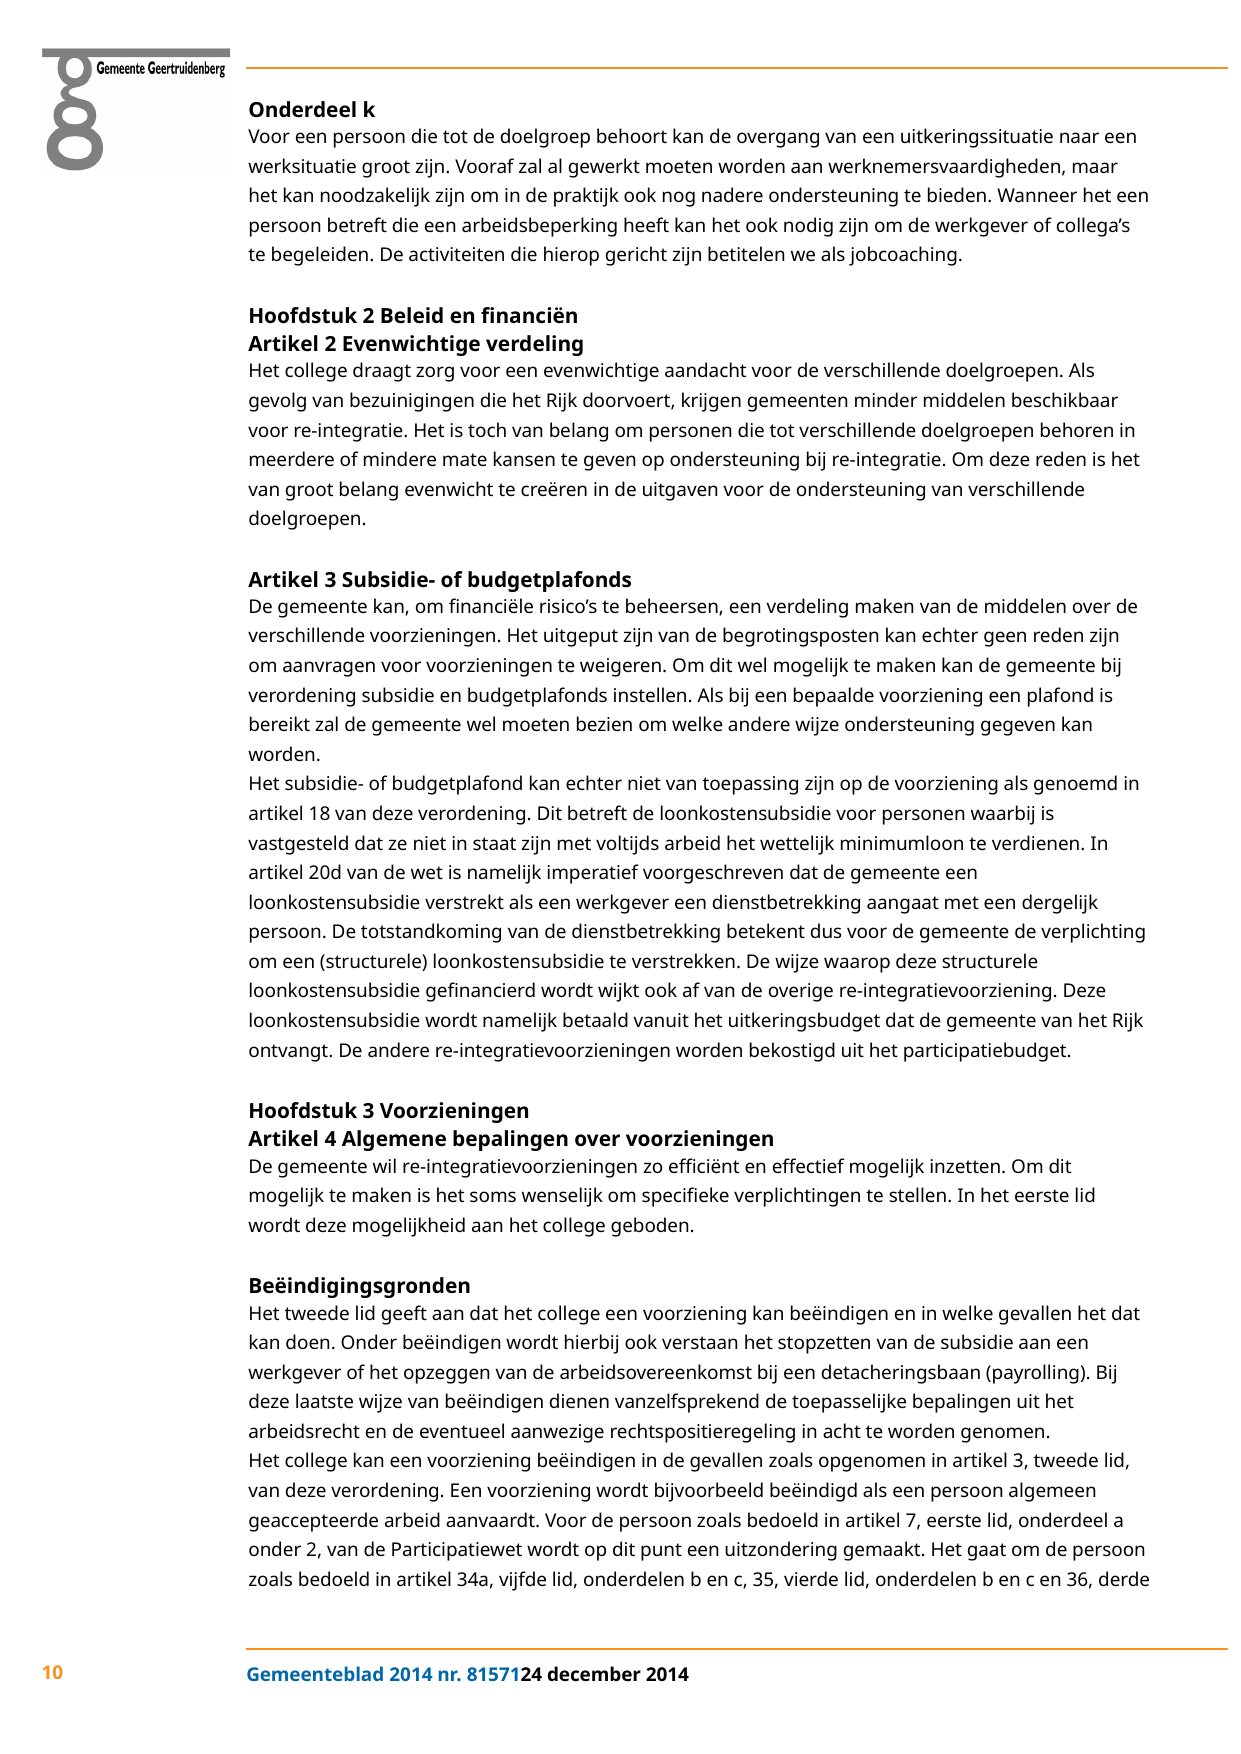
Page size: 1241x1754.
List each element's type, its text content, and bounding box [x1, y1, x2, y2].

text Artikel 4 Algemene bepalingen over voorzieningen [248, 1124, 1152, 1153]
text Onderdeel k [248, 95, 1152, 123]
text Artikel 3 Subsidie- of budgetplafonds [248, 565, 1152, 593]
text Artikel 2 Evenwichtige verdeling [248, 329, 1152, 358]
text Het tweede lid geeft aan dat het college een voorziening kan beëindigen en in welke gevallen het dat kan doen. Onder beëindigen wordt hierbij ook verstaan het stopzetten van de subsidie aan een werkgever of het opzeggen van de arbeidsovereenkomst bij een detacheringsbaan (payrolling). Bij deze laatste wijze van beëindigen dienen vanzelfsprekend de toepasselijke bepalingen uit het arbeidsrecht en de eventueel aanwezige rechtspositieregeling in acht te worden genomen. [248, 1300, 1152, 1444]
text Het college draagt zorg voor een evenwichtige aandacht voor de verschillende doelgroepen. Als gevolg van bezuinigingen die het Rijk doorvoert, krijgen gemeenten minder middelen beschikbaar voor re-integratie. Het is toch van belang om personen die tot verschillende doelgroepen behoren in meerdere of mindere mate kansen te geven op ondersteuning bij re-integratie. Om deze reden is het van groot belang evenwicht te creëren in de uitgaven voor de ondersteuning van verschillende doelgroepen. [248, 358, 1152, 531]
text Voor een persoon die tot de doelgroep behoort kan de overgang van een uitkeringssituatie naar een werksituatie groot zijn. Vooraf zal al gewerkt moeten worden aan werknemersvaardigheden, maar het kan noodzakelijk zijn om in de praktijk ook nog nadere ondersteuning te bieden. Wanneer het een persoon betreft die een arbeidsbeperking heeft kan het ook nodig zijn om de werkgever of collega’s te begeleiden. De activiteiten die hierop gericht zijn betitelen we als jobcoaching. [248, 123, 1152, 267]
text Hoofdstuk 2 Beleid en financiën [248, 301, 1152, 329]
text Hoofdstuk 3 Voorzieningen [248, 1096, 1152, 1124]
text Het college kan een voorziening beëindigen in de gevallen zoals opgenomen in artikel 3, tweede lid, van deze verordening. Een voorziening wordt bijvoorbeeld beëindigd als een persoon algemeen geaccepteerde arbeid aanvaardt. Voor de persoon zoals bedoeld in artikel 7, eerste lid, onderdeel a onder 2, van de Participatiewet wordt op dit punt een uitzondering gemaakt. Het gaat om de persoon zoals bedoeld in artikel 34a, vijfde lid, onderdelen b en c, 35, vierde lid, onderdelen b en c en 36, derde [248, 1448, 1152, 1592]
text Beëindigingsgronden [248, 1271, 1152, 1300]
text De gemeente wil re-integratievoorzieningen zo efficiënt en effectief mogelijk inzetten. Om dit mogelijk te maken is het soms wenselijk om specifieke verplichtingen te stellen. In het eerste lid wordt deze mogelijkheid aan het college geboden. [248, 1153, 1152, 1238]
picture [41, 47, 231, 172]
text Het subsidie- of budgetplafond kan echter niet van toepassing zijn op de voorziening als genoemd in artikel 18 van deze verordening. Dit betreft de loonkostensubsidie voor personen waarbij is vastgesteld dat ze niet in staat zijn met voltijds arbeid het wettelijk minimumloon te verdienen. In artikel 20d van de wet is namelijk imperatief voorgeschreven dat de gemeente een loonkostensubsidie verstrekt als een werkgever een dienstbetrekking aangaat met een dergelijk persoon. De totstandkoming van de dienstbetrekking betekent dus voor de gemeente de verplichting om een (structurele) loonkostensubsidie te verstrekken. De wijze waarop deze structurele loonkostensubsidie gefinancierd wordt wijkt ook af van de overige re-integratievoorziening. Deze loonkostensubsidie wordt namelijk betaald vanuit het uitkeringsbudget dat de gemeente van het Rijk ontvangt. De andere re-integratievoorzieningen worden bekostigd uit het participatiebudget. [248, 771, 1152, 1063]
text De gemeente kan, om financiële risico’s te beheersen, een verdeling maken van de middelen over de verschillende voorzieningen. Het uitgeput zijn van de begrotingsposten kan echter geen reden zijn om aanvragen voor voorzieningen te weigeren. Om dit wel mogelijk te maken kan de gemeente bij verordening subsidie en budgetplafonds instellen. Als bij een bepaalde voorziening een plafond is bereikt zal de gemeente wel moeten bezien om welke andere wijze ondersteuning gegeven kan worden. [248, 593, 1152, 767]
